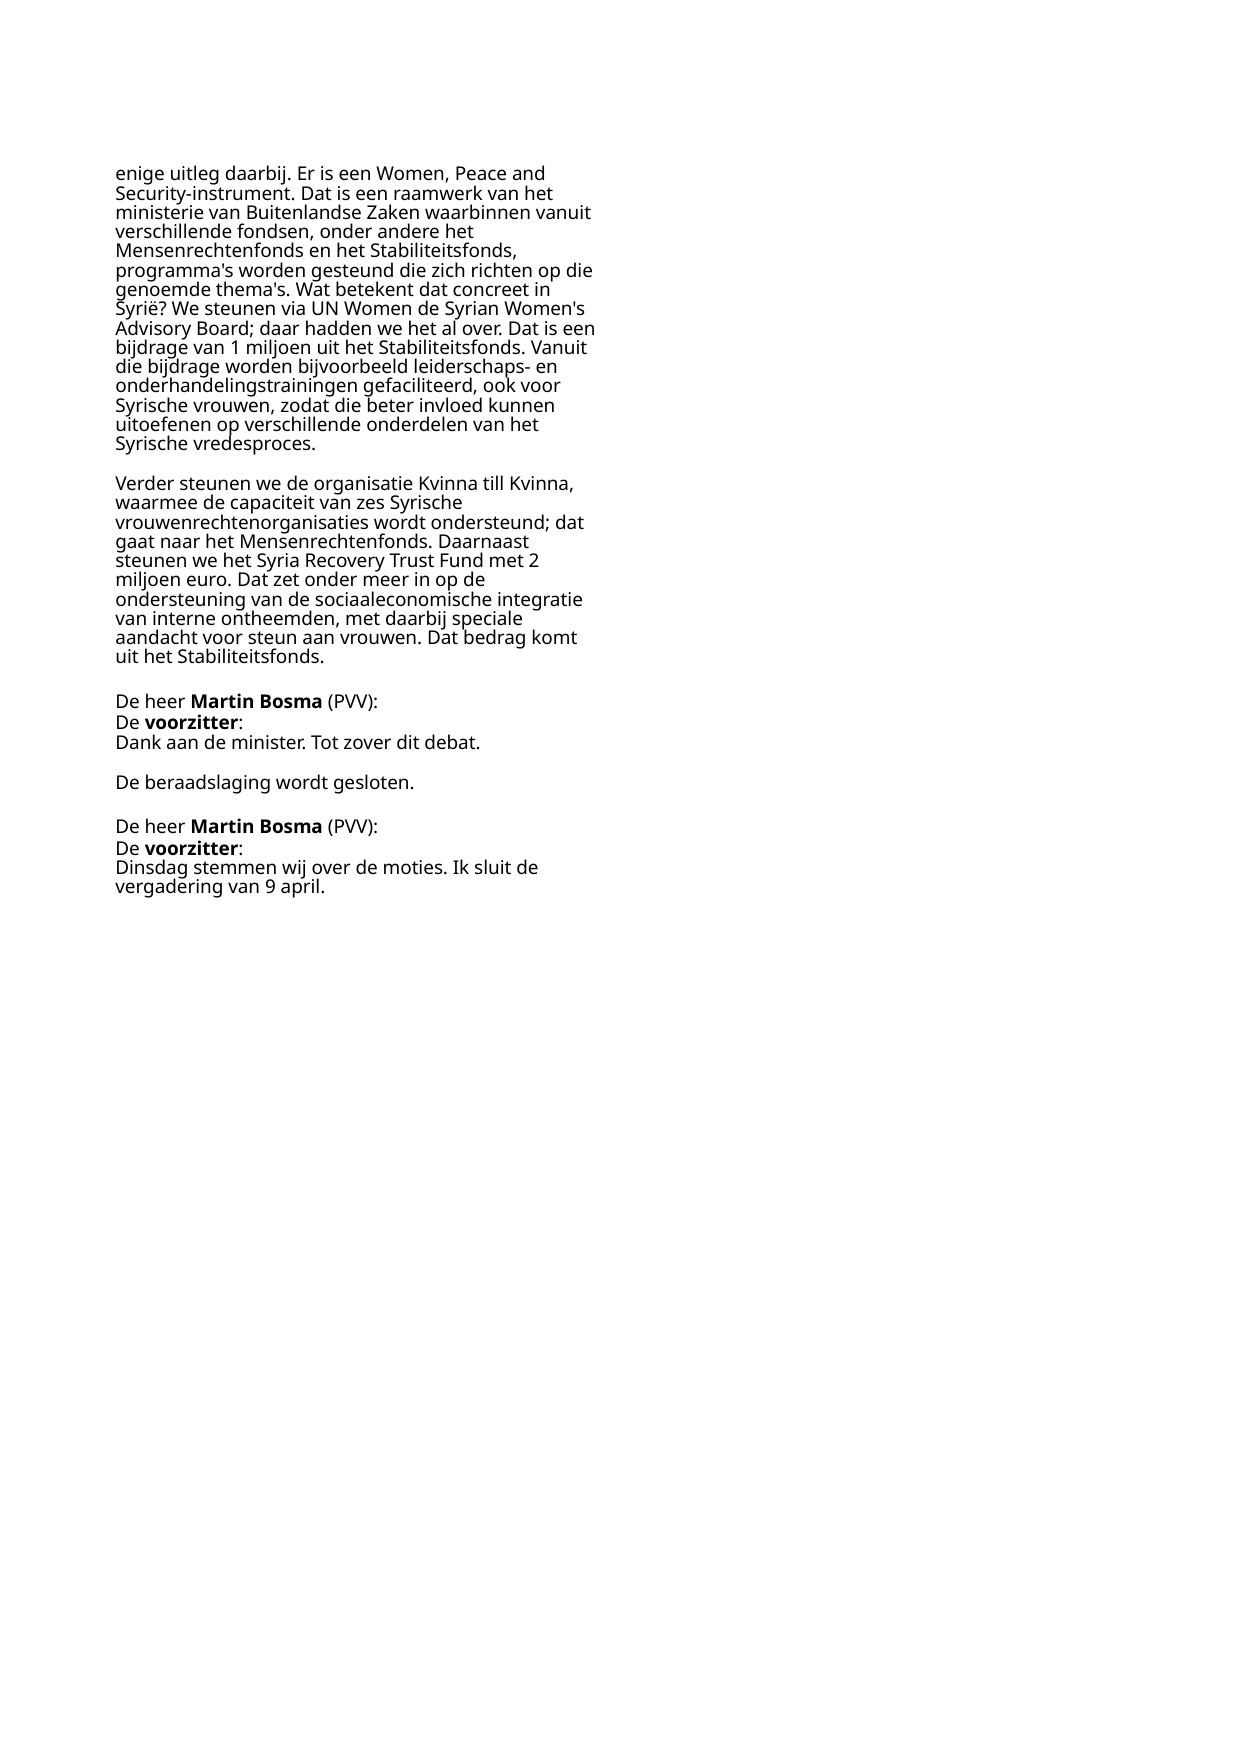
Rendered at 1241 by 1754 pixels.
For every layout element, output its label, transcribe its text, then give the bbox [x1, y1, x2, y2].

text De voorzitter: [115, 839, 605, 859]
text De beraadslaging wordt gesloten. [115, 774, 605, 793]
text De voorzitter: [115, 714, 605, 734]
text Dank aan de minister. Tot zover dit debat. [115, 734, 605, 753]
text Verder steunen we de organisatie Kvinna till Kvinna, waarmee de capaciteit van zes Syrische vrouwenrechtenorganisaties wordt ondersteund; dat gaat naar het Mensenrechtenfonds. Daarnaast steunen we het Syria Recovery Trust Fund met 2 miljoen euro. Dat zet onder meer in op de ondersteuning van de sociaaleconomische integratie van interne ontheemden, met daarbij speciale aandacht voor steun aan vrouwen. Dat bedrag komt uit het Stabiliteitsfonds. [115, 475, 605, 668]
text De heer Martin Bosma (PVV): [115, 814, 605, 839]
text De heer Martin Bosma (PVV): [115, 689, 605, 714]
text Dinsdag stemmen wij over de moties. Ik sluit de vergadering van 9 april. [115, 859, 605, 897]
text enige uitleg daarbij. Er is een Women, Peace and Security-instrument. Dat is een raamwerk van het ministerie van Buitenlandse Zaken waarbinnen vanuit verschillende fondsen, onder andere het Mensenrechtenfonds en het Stabiliteitsfonds, programma's worden gesteund die zich richten op die genoemde thema's. Wat betekent dat concreet in Syrië? We steunen via UN Women de Syrian Women's Advisory Board; daar hadden we het al over. Dat is een bijdrage van 1 miljoen uit het Stabiliteitsfonds. Vanuit die bijdrage worden bijvoorbeeld leiderschaps- en onderhandelingstrainingen gefaciliteerd, ook voor Syrische vrouwen, zodat die beter invloed kunnen uitoefenen op verschillende onderdelen van het Syrische vredesproces. [115, 165, 605, 454]
